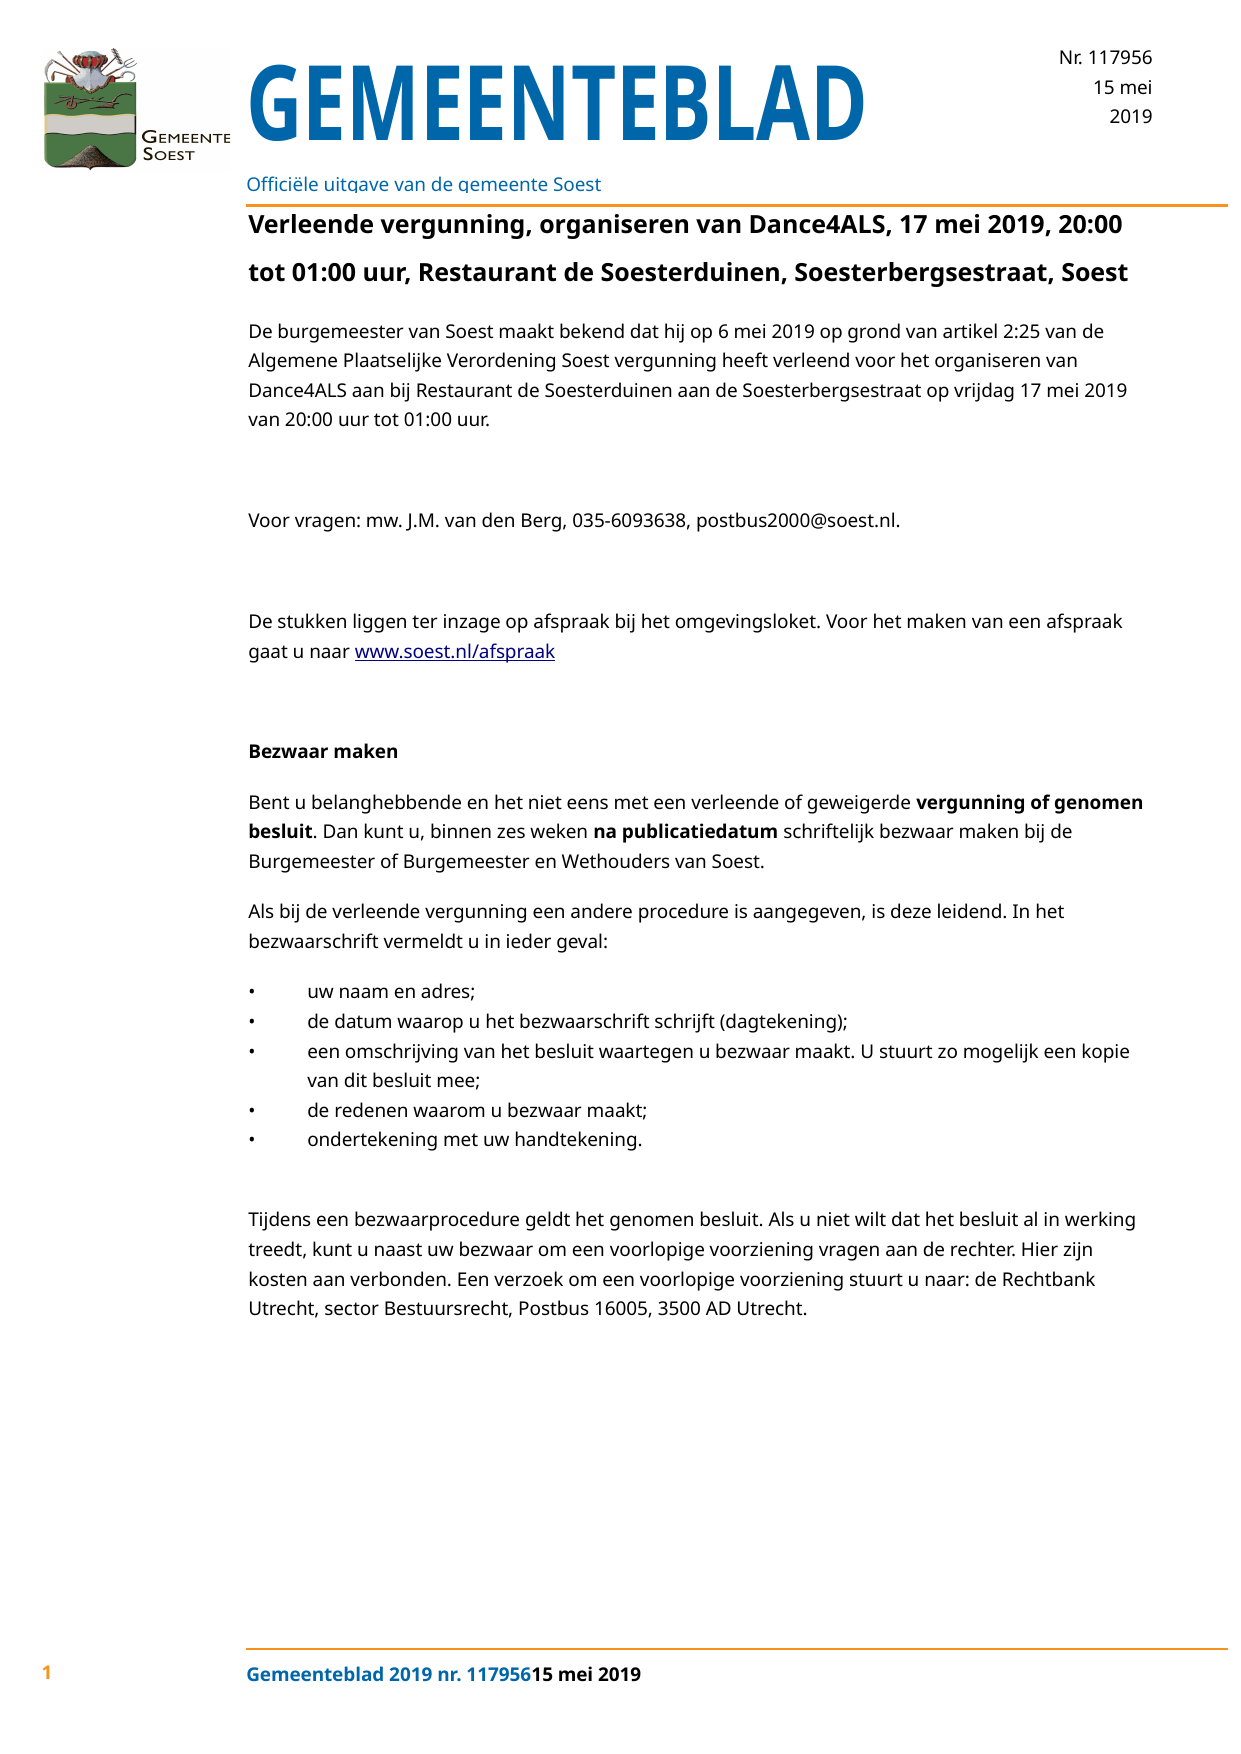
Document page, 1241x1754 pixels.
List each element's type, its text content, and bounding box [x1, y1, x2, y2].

text De stukken liggen ter inzage op afspraak bij het omgevingsloket. Voor het maken van een afspraak gaat u naar www.soest.nl/afspraak [248, 608, 1152, 664]
list ondertekening met uw handtekening. [248, 1127, 1152, 1152]
text Tijdens een bezwaarprocedure geldt het genomen besluit. Als u niet wilt dat het besluit al in werking treedt, kunt u naast uw bezwaar om een voorlopige voorziening vragen aan de rechter. Hier zijn kosten aan verbonden. Een verzoek om een voorlopige voorziening stuurt u naar: de Rechtbank Utrecht, sector Bestuursrecht, Postbus 16005, 3500 AD Utrecht. [248, 1207, 1152, 1321]
list de redenen waarom u bezwaar maakt; [248, 1097, 1152, 1123]
text Als bij de verleende vergunning een andere procedure is aangegeven, is deze leidend. In het bezwaarschrift vermeldt u in ieder geval: [248, 899, 1152, 954]
list uw naam en adres; [248, 979, 1152, 1004]
text Voor vragen: mw. J.M. van den Berg, 035-6093638, postbus2000@soest.nl. [248, 507, 1152, 533]
picture [41, 47, 231, 172]
text Bent u belanghebbende en het niet eens met een verleende of geweigerde vergunning of genomen besluit. Dan kunt u, binnen zes weken na publicatiedatum schriftelijk bezwaar maken bij de Burgemeester of Burgemeester en Wethouders van Soest. [248, 789, 1152, 874]
text Bezwaar maken [248, 739, 1152, 764]
text Verleende vergunning, organiseren van Dance4ALS, 17 mei 2019, 20:00 tot 01:00 uur, Restaurant de Soesterduinen, Soesterbergsestraat, Soest [248, 207, 1152, 288]
list een omschrijving van het besluit waartegen u bezwaar maakt. U stuurt zo mogelijk een kopie van dit besluit mee; [248, 1038, 1152, 1093]
list de datum waarop u het bezwaarschrift schrijft (dagtekening); [248, 1008, 1152, 1034]
text De burgemeester van Soest maakt bekend dat hij op 6 mei 2019 op grond van artikel 2:25 van de Algemene Plaatselijke Verordening Soest vergunning heeft verleend voor het organiseren van Dance4ALS aan bij Restaurant de Soesterduinen aan de Soesterbergsestraat op vrijdag 17 mei 2019 van 20:00 uur tot 01:00 uur. [248, 318, 1152, 432]
